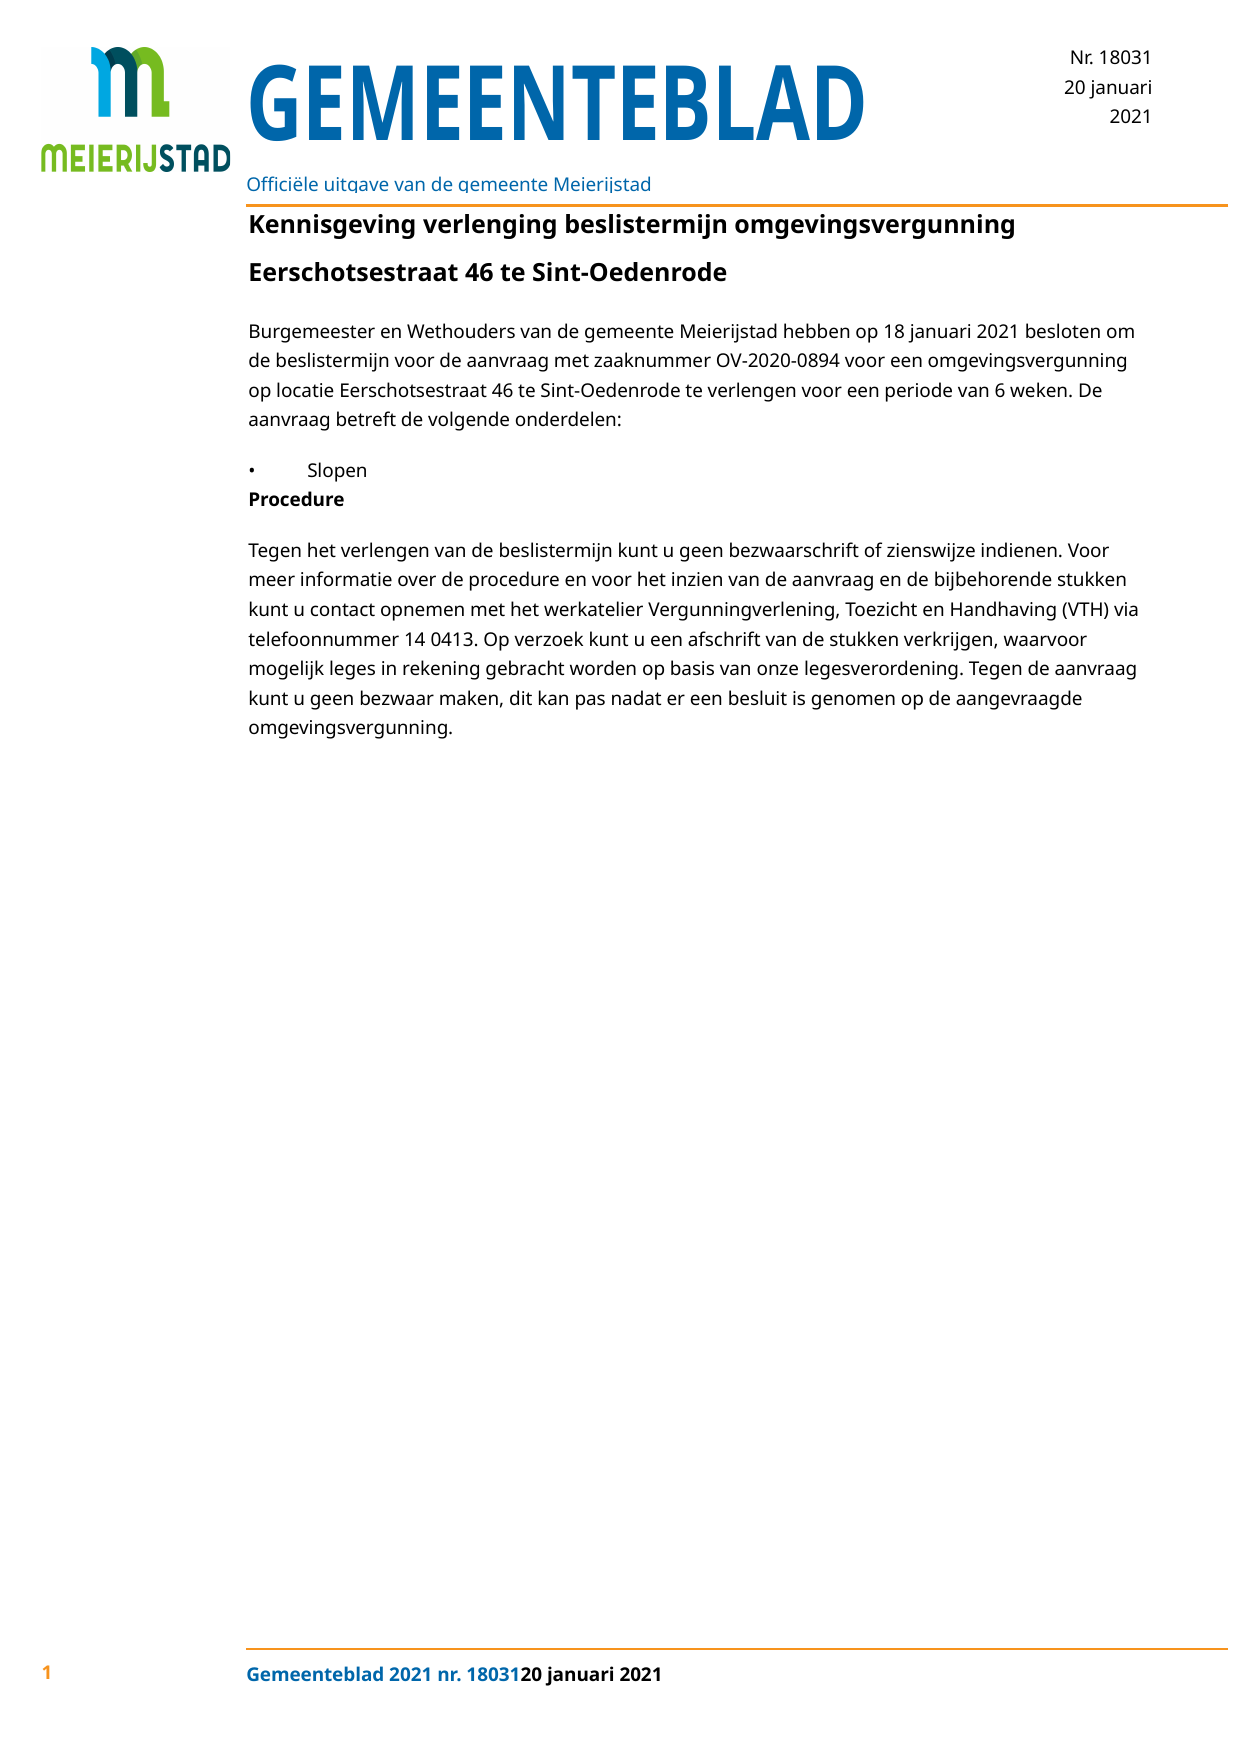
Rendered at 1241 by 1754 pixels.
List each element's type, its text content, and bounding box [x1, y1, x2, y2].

text Kennisgeving verlenging beslistermijn omgevingsvergunning Eerschotsestraat 46 te Sint-Oedenrode [248, 207, 1152, 288]
picture [41, 47, 231, 172]
text Procedure [248, 487, 1152, 512]
text Burgemeester en Wethouders van de gemeente Meierijstad hebben op 18 januari 2021 besloten om de beslistermijn voor de aanvraag met zaaknummer OV-2020-0894 voor een omgevingsvergunning op locatie Eerschotsestraat 46 te Sint-Oedenrode te verlengen voor een periode van 6 weken. De aanvraag betreft de volgende onderdelen: [248, 318, 1152, 432]
list Slopen [248, 457, 1152, 483]
text Tegen het verlengen van de beslistermijn kunt u geen bezwaarschrift of zienswijze indienen. Voor meer informatie over de procedure en voor het inzien van de aanvraag en de bijbehorende stukken kunt u contact opnemen met het werkatelier Vergunningverlening, Toezicht en Handhaving (VTH) via telefoonnummer 14 0413. Op verzoek kunt u een afschrift van de stukken verkrijgen, waarvoor mogelijk leges in rekening gebracht worden op basis van onze legesverordening. Tegen de aanvraag kunt u geen bezwaar maken, dit kan pas nadat er een besluit is genomen op de aangevraagde omgevingsvergunning. [248, 537, 1152, 740]
